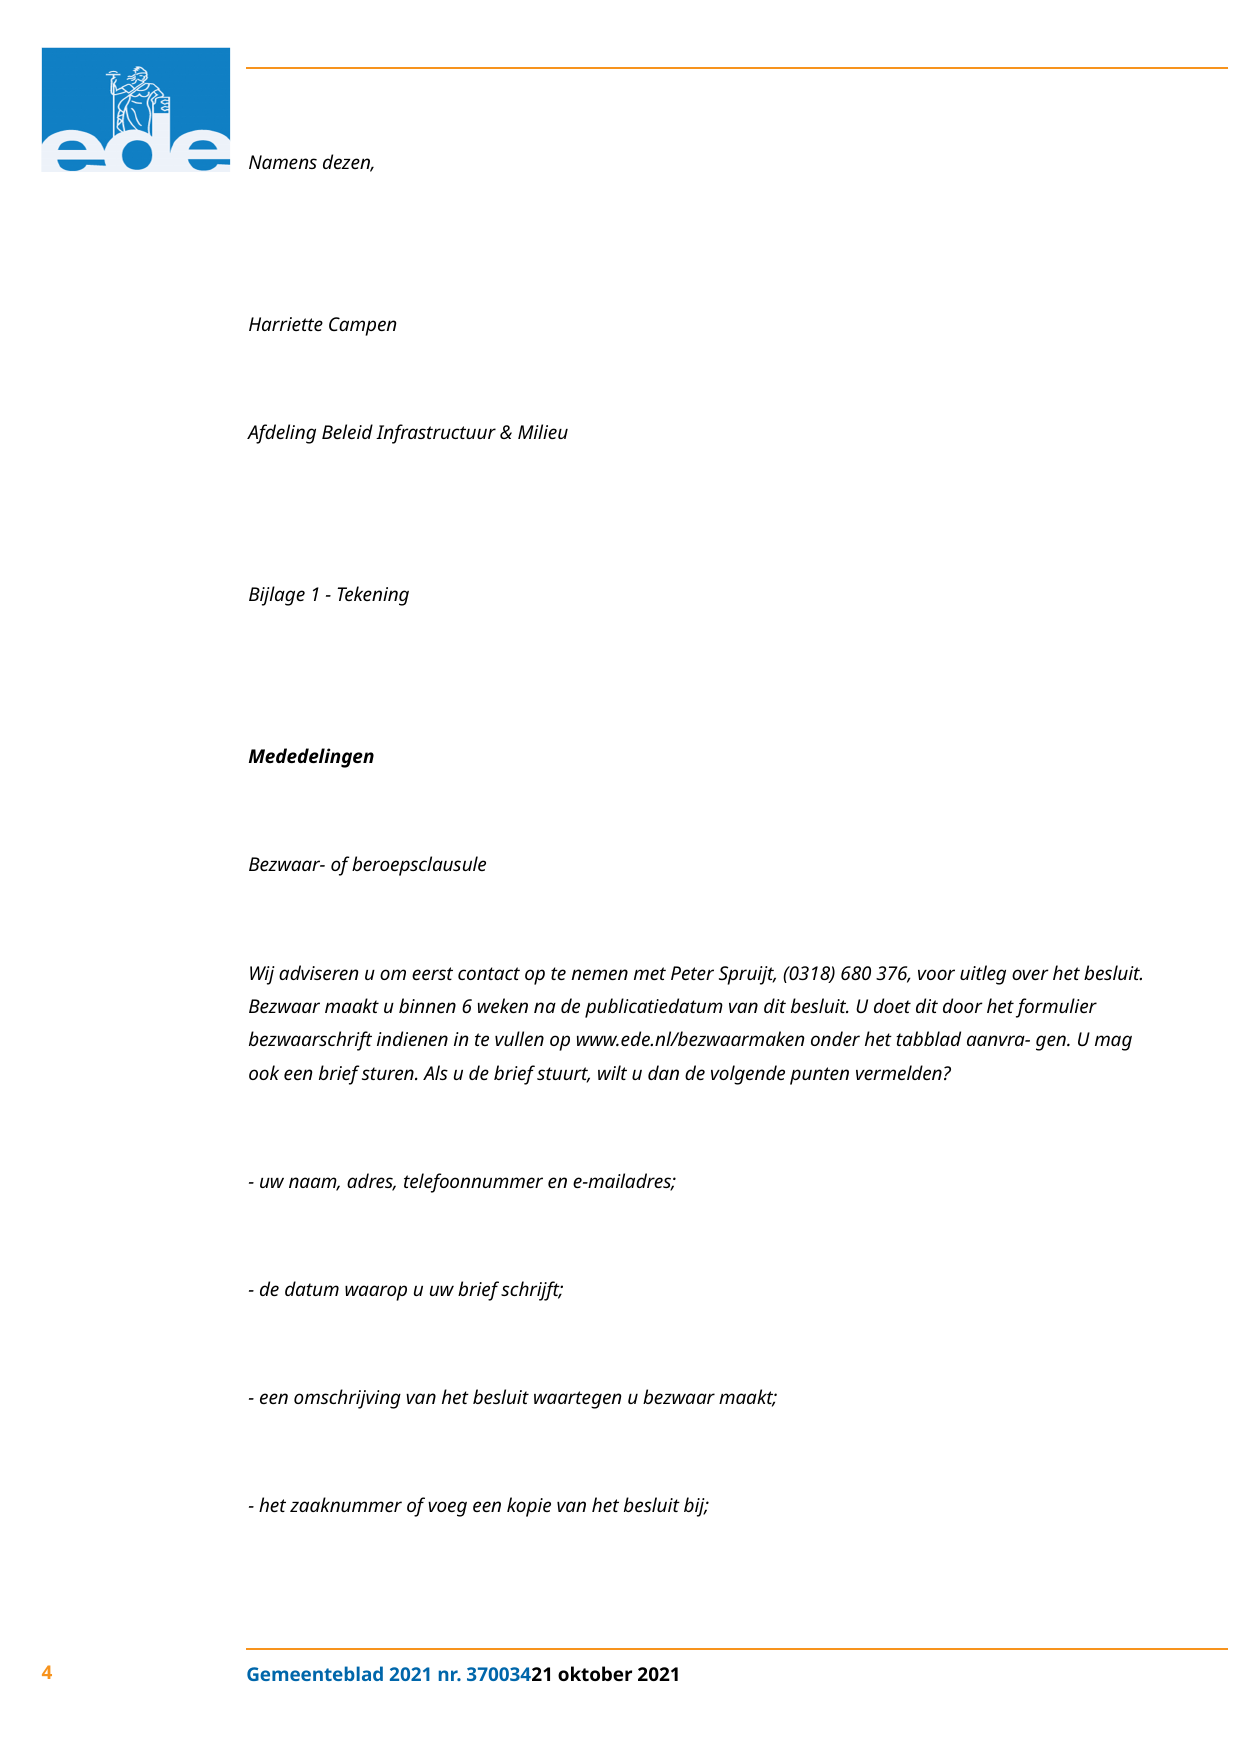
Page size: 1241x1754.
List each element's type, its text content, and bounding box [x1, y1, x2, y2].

text Afdeling Beleid Infrastructuur & Milieu [248, 419, 1152, 445]
text - het zaaknummer of voeg een kopie van het besluit bij; [248, 1493, 1152, 1518]
text Bezwaar- of beroepsclausule [248, 852, 1152, 877]
picture [41, 47, 231, 172]
text Mededelingen [248, 743, 1152, 769]
text Namens dezen, [248, 149, 1152, 174]
text Wij adviseren u om eerst contact op te nemen met Peter Spruijt, (0318) 680 376, voor uitleg over het besluit. Bezwaar maakt u binnen 6 weken na de publicatiedatum van dit besluit. U doet dit door het formulier bezwaarschrift indienen in te vullen op www.ede.nl/bezwaarmaken onder het tabblad aanvra- gen. U mag ook een brief sturen. Als u de brief stuurt, wilt u dan de volgende punten vermelden? [248, 960, 1152, 1086]
text - een omschrijving van het besluit waartegen u bezwaar maakt; [248, 1384, 1152, 1410]
text Harriette Campen [248, 311, 1152, 337]
text - uw naam, adres, telefoonnummer en e-mailadres; [248, 1168, 1152, 1194]
text - de datum waarop u uw brief schrijft; [248, 1276, 1152, 1302]
text Bijlage 1 - Tekening [248, 581, 1152, 607]
